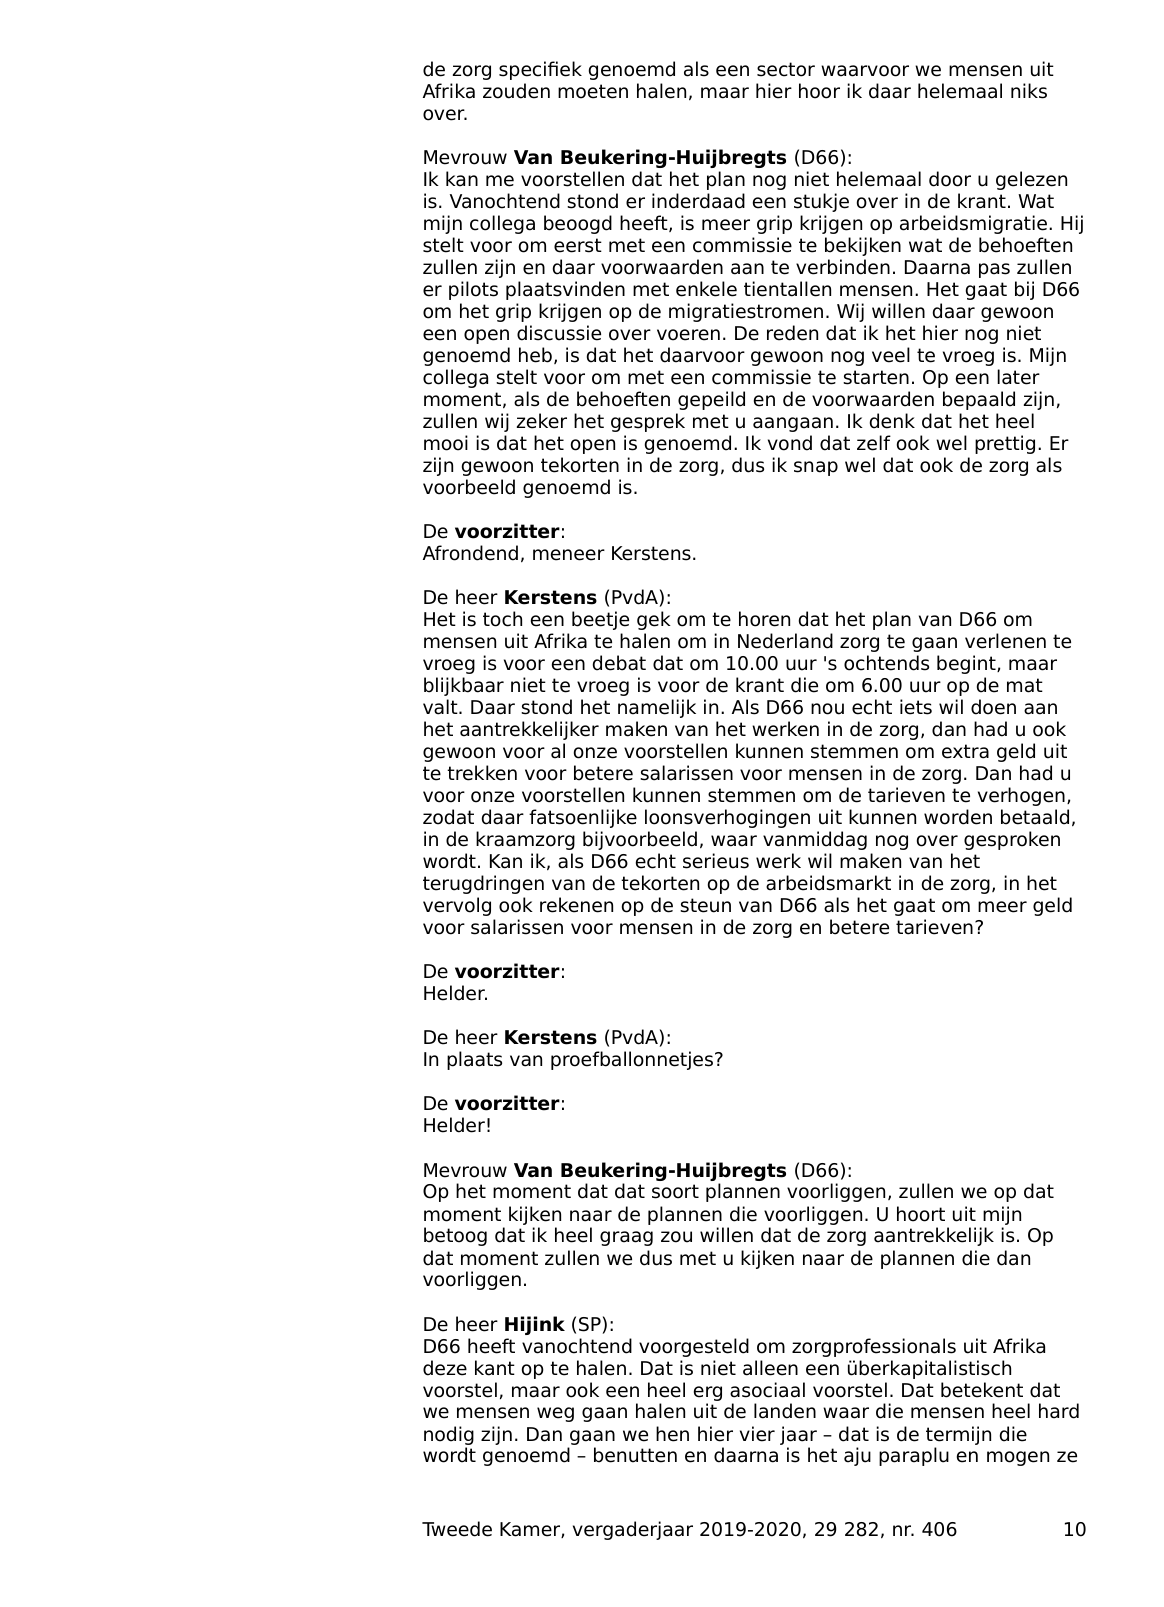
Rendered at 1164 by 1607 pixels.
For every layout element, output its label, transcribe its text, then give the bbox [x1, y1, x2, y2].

text Het is toch een beetje gek om te horen dat het plan van D66 om mensen uit Afrika te halen om in Nederland zorg te gaan verlenen te vroeg is voor een debat dat om 10.00 uur 's ochtends begint, maar blijkbaar niet te vroeg is voor de krant die om 6.00 uur op de mat valt. Daar stond het namelijk in. Als D66 nou echt iets wil doen aan het aantrekkelijker maken van het werken in de zorg, dan had u ook gewoon voor al onze voorstellen kunnen stemmen om extra geld uit te trekken voor betere salarissen voor mensen in de zorg. Dan had u voor onze voorstellen kunnen stemmen om de tarieven te verhogen, zodat daar fatsoenlijke loonsverhogingen uit kunnen worden betaald, in de kraamzorg bijvoorbeeld, waar vanmiddag nog over gesproken wordt. Kan ik, als D66 echt serieus werk wil maken van het terugdringen van de tekorten op de arbeidsmarkt in de zorg, in het vervolg ook rekenen op de steun van D66 als het gaat om meer geld voor salarissen voor mensen in de zorg en betere tarieven? [422, 609, 1087, 939]
text De heer Kerstens (PvdA): [422, 1027, 1087, 1049]
text De voorzitter: [422, 1093, 1087, 1115]
text Mevrouw Van Beukering-Huijbregts (D66): [422, 147, 1087, 169]
text Helder! [422, 1115, 1087, 1137]
text Afrondend, meneer Kerstens. [422, 543, 1087, 565]
text Helder. [422, 983, 1087, 1005]
text De voorzitter: [422, 521, 1087, 543]
text De heer Hijink (SP): [422, 1313, 1087, 1336]
text Mevrouw Van Beukering-Huijbregts (D66): [422, 1159, 1087, 1181]
text De heer Kerstens (PvdA): [422, 587, 1087, 609]
text De voorzitter: [422, 961, 1087, 983]
text D66 heeft vanochtend voorgesteld om zorgprofessionals uit Afrika deze kant op te halen. Dat is niet alleen een überkapitalistisch voorstel, maar ook een heel erg asociaal voorstel. Dat betekent dat we mensen weg gaan halen uit de landen waar die mensen heel hard nodig zijn. Dan gaan we hen hier vier jaar – dat is de termijn die wordt genoemd – benutten en daarna is het aju paraplu en mogen ze [422, 1336, 1087, 1467]
text de zorg specifiek genoemd als een sector waarvoor we mensen uit Afrika zouden moeten halen, maar hier hoor ik daar helemaal niks over. [422, 59, 1087, 125]
text Ik kan me voorstellen dat het plan nog niet helemaal door u gelezen is. Vanochtend stond er inderdaad een stukje over in de krant. Wat mijn collega beoogd heeft, is meer grip krijgen op arbeidsmigratie. Hij stelt voor om eerst met een commissie te bekijken wat de behoeften zullen zijn en daar voorwaarden aan te verbinden. Daarna pas zullen er pilots plaatsvinden met enkele tientallen mensen. Het gaat bij D66 om het grip krijgen op de migratiestromen. Wij willen daar gewoon een open discussie over voeren. De reden dat ik het hier nog niet genoemd heb, is dat het daarvoor gewoon nog veel te vroeg is. Mijn collega stelt voor om met een commissie te starten. Op een later moment, als de behoeften gepeild en de voorwaarden bepaald zijn, zullen wij zeker het gesprek met u aangaan. Ik denk dat het heel mooi is dat het open is genoemd. Ik vond dat zelf ook wel prettig. Er zijn gewoon tekorten in de zorg, dus ik snap wel dat ook de zorg als voorbeeld genoemd is. [422, 169, 1087, 499]
text In plaats van proefballonnetjes? [422, 1049, 1087, 1071]
text Op het moment dat dat soort plannen voorliggen, zullen we op dat moment kijken naar de plannen die voorliggen. U hoort uit mijn betoog dat ik heel graag zou willen dat de zorg aantrekkelijk is. Op dat moment zullen we dus met u kijken naar de plannen die dan voorliggen. [422, 1181, 1087, 1291]
